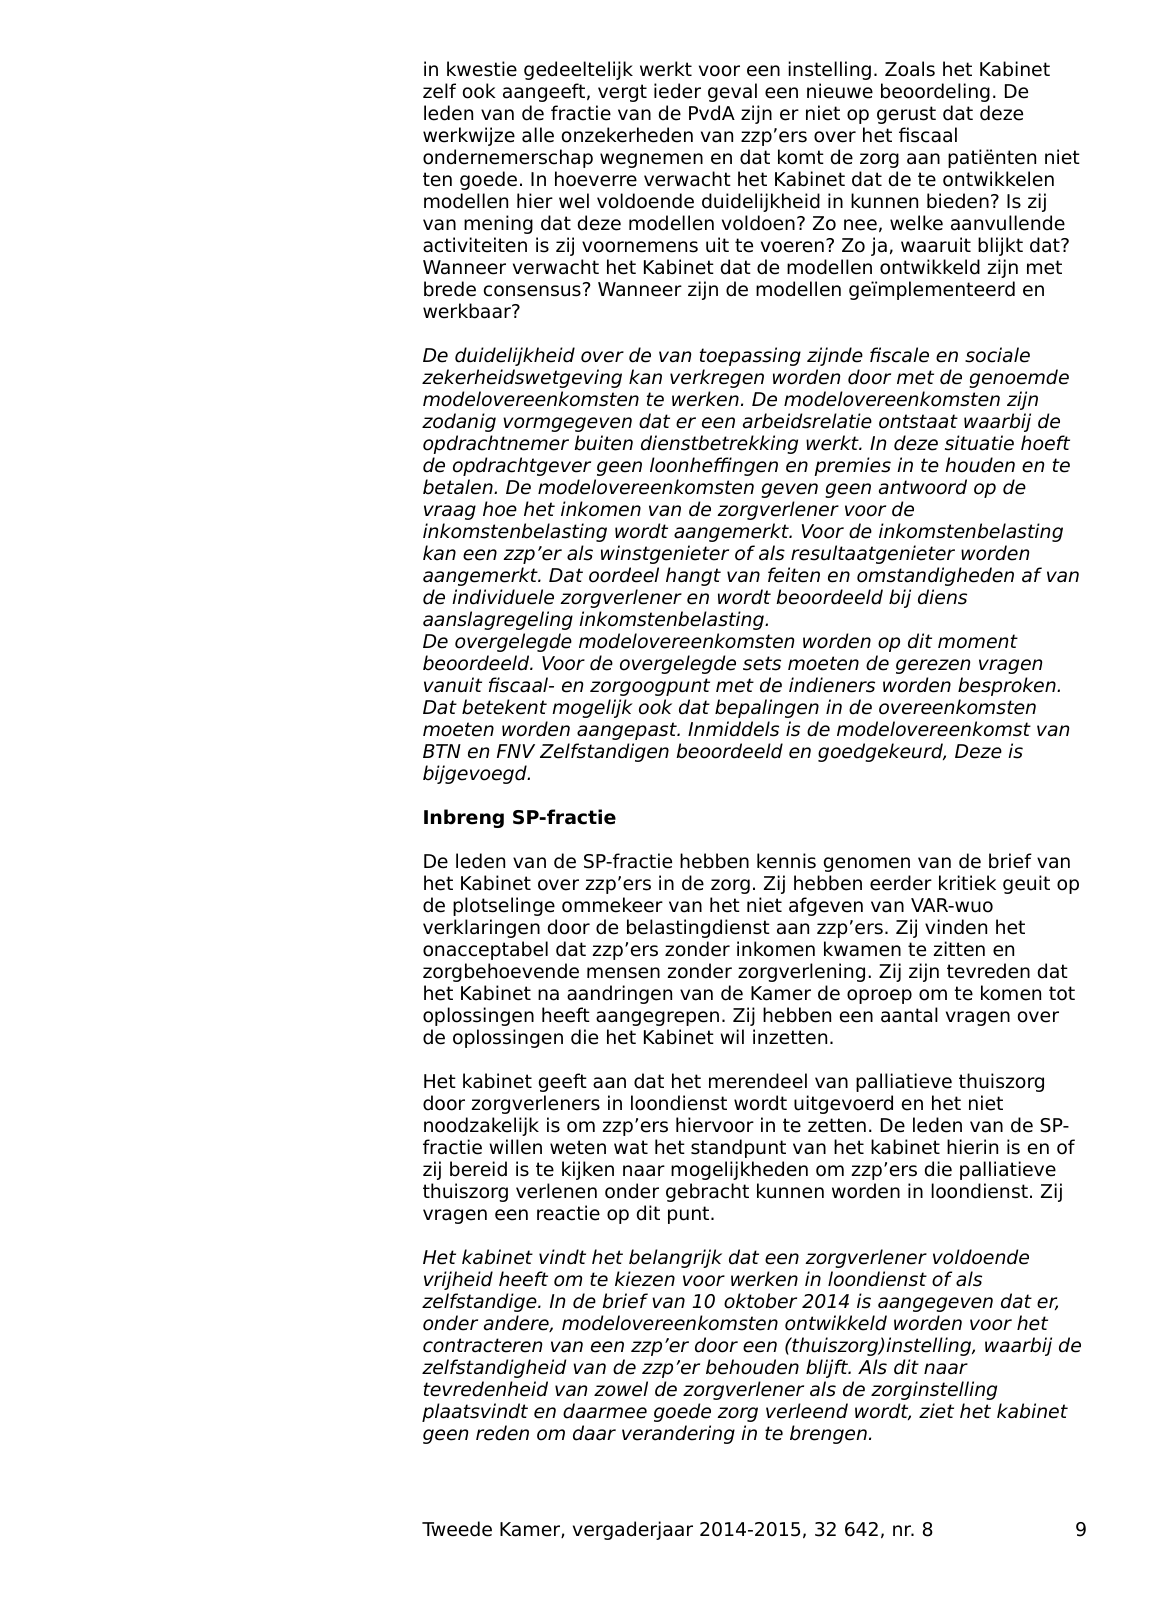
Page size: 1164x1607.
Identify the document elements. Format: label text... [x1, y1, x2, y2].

text De overgelegde modelovereenkomsten worden op dit moment beoordeeld. Voor de overgelegde sets moeten de gerezen vragen vanuit fiscaal- en zorgoogpunt met de indieners worden besproken. Dat betekent mogelijk ook dat bepalingen in de overeenkomsten moeten worden aangepast. Inmiddels is de modelovereenkomst van BTN en FNV Zelfstandigen beoordeeld en goedgekeurd, Deze is bijgevoegd. [422, 631, 1087, 784]
text Het kabinet geeft aan dat het merendeel van palliatieve thuiszorg door zorgverleners in loondienst wordt uitgevoerd en het niet noodzakelijk is om zzp’ers hiervoor in te zetten. De leden van de SP-fractie willen weten wat het standpunt van het kabinet hierin is en of zij bereid is te kijken naar mogelijkheden om zzp’ers die palliatieve thuiszorg verlenen onder gebracht kunnen worden in loondienst. Zij vragen een reactie op dit punt. [422, 1071, 1087, 1225]
text De duidelijkheid over de van toepassing zijnde fiscale en sociale zekerheidswetgeving kan verkregen worden door met de genoemde modelovereenkomsten te werken. De modelovereenkomsten zijn zodanig vormgegeven dat er een arbeidsrelatie ontstaat waarbij de opdrachtnemer buiten dienstbetrekking werkt. In deze situatie hoeft de opdrachtgever geen loonheffingen en premies in te houden en te betalen. De modelovereenkomsten geven geen antwoord op de vraag hoe het inkomen van de zorgverlener voor de inkomstenbelasting wordt aangemerkt. Voor de inkomstenbelasting kan een zzp’er als winstgenieter of als resultaatgenieter worden aangemerkt. Dat oordeel hangt van feiten en omstandigheden af van de individuele zorgverlener en wordt beoordeeld bij diens aanslagregeling inkomstenbelasting. [422, 345, 1087, 631]
text Het kabinet vindt het belangrijk dat een zorgverlener voldoende vrijheid heeft om te kiezen voor werken in loondienst of als zelfstandige. In de brief van 10 oktober 2014 is aangegeven dat er, onder andere, modelovereenkomsten ontwikkeld worden voor het contracteren van een zzp’er door een (thuiszorg)instelling, waarbij de zelfstandigheid van de zzp’er behouden blijft. Als dit naar tevredenheid van zowel de zorgverlener als de zorginstelling plaatsvindt en daarmee goede zorg verleend wordt, ziet het kabinet geen reden om daar verandering in te brengen. [422, 1247, 1087, 1445]
text in kwestie gedeeltelijk werkt voor een instelling. Zoals het Kabinet zelf ook aangeeft, vergt ieder geval een nieuwe beoordeling. De leden van de fractie van de PvdA zijn er niet op gerust dat deze werkwijze alle onzekerheden van zzp’ers over het fiscaal ondernemerschap wegnemen en dat komt de zorg aan patiënten niet ten goede. In hoeverre verwacht het Kabinet dat de te ontwikkelen modellen hier wel voldoende duidelijkheid in kunnen bieden? Is zij van mening dat deze modellen voldoen? Zo nee, welke aanvullende activiteiten is zij voornemens uit te voeren? Zo ja, waaruit blijkt dat? Wanneer verwacht het Kabinet dat de modellen ontwikkeld zijn met brede consensus? Wanneer zijn de modellen geïmplementeerd en werkbaar? [422, 59, 1087, 323]
text De leden van de SP-fractie hebben kennis genomen van de brief van het Kabinet over zzp’ers in de zorg. Zij hebben eerder kritiek geuit op de plotselinge ommekeer van het niet afgeven van VAR-wuo verklaringen door de belastingdienst aan zzp’ers. Zij vinden het onacceptabel dat zzp’ers zonder inkomen kwamen te zitten en zorgbehoevende mensen zonder zorgverlening. Zij zijn tevreden dat het Kabinet na aandringen van de Kamer de oproep om te komen tot oplossingen heeft aangegrepen. Zij hebben een aantal vragen over de oplossingen die het Kabinet wil inzetten. [422, 851, 1087, 1049]
subtitle Inbreng SP-fractie [422, 807, 1087, 829]
